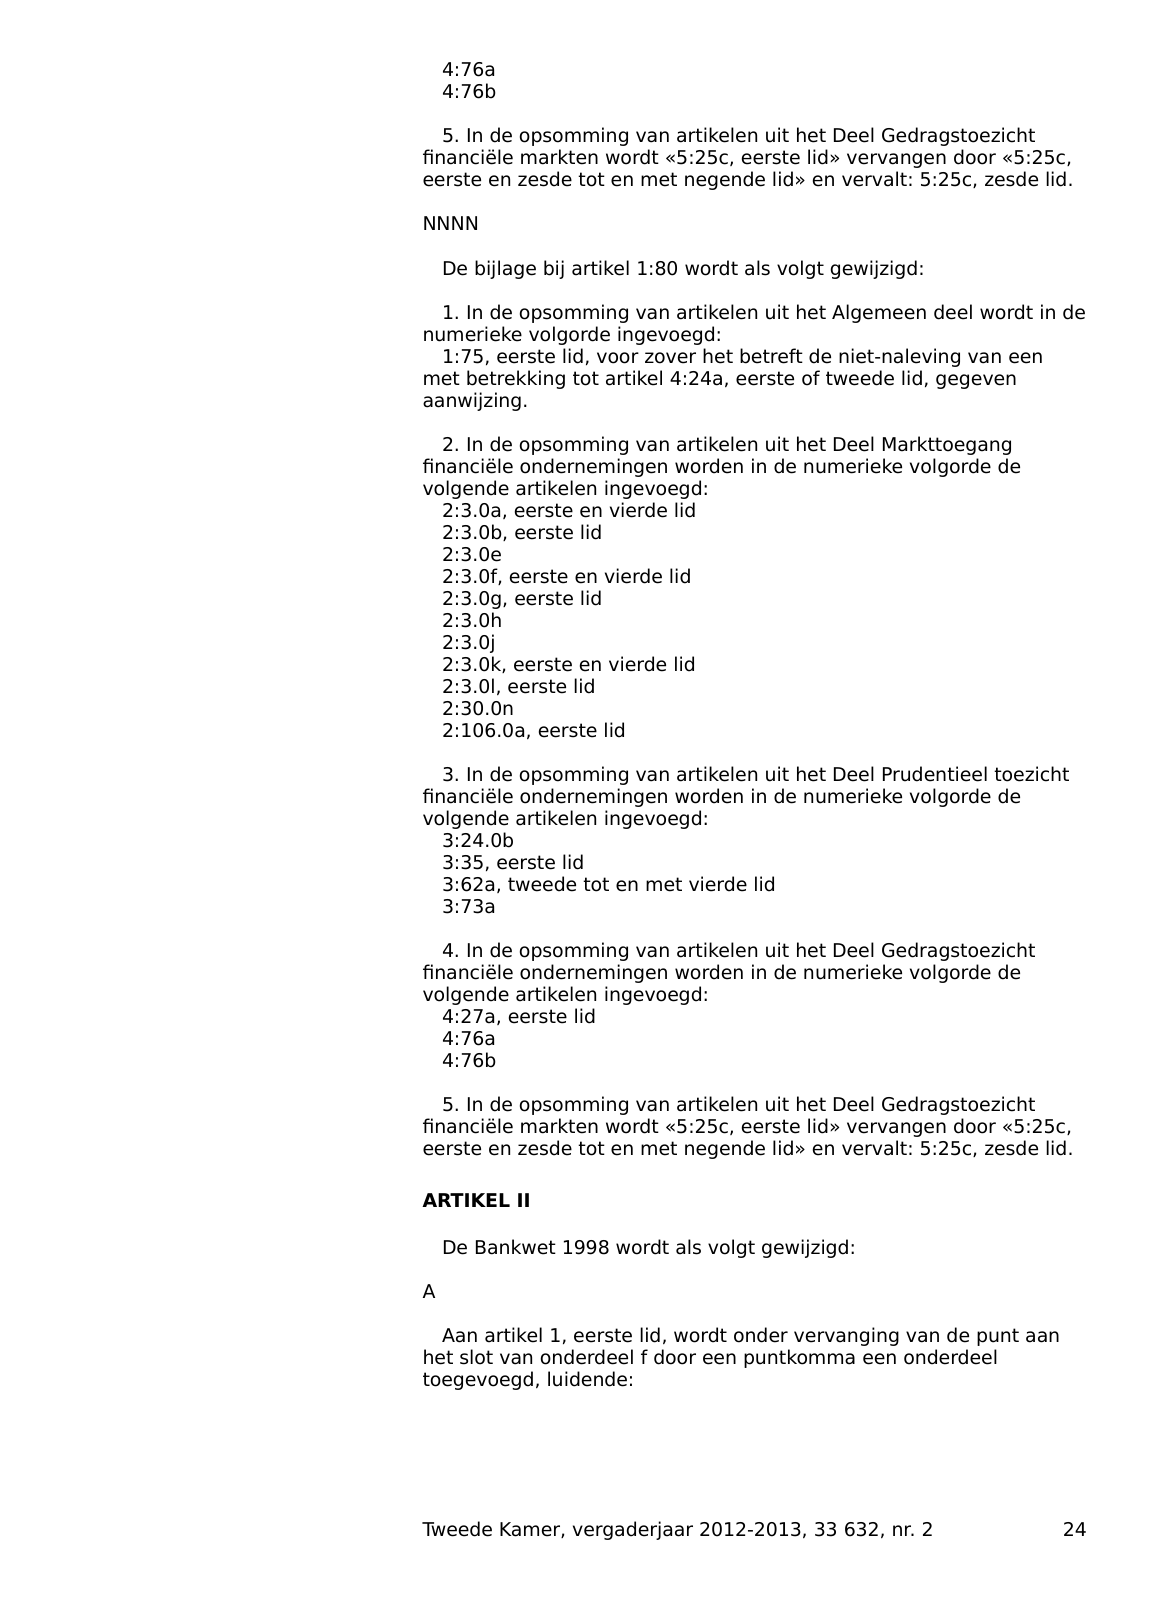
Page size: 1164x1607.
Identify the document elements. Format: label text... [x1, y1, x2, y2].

text 2:106.0a, eerste lid [422, 719, 1087, 741]
text 3:35, eerste lid [422, 852, 1087, 873]
text 2:3.0h [422, 609, 1087, 632]
text 4:27a, eerste lid [422, 1006, 1087, 1028]
text A [422, 1281, 1087, 1303]
text De Bankwet 1998 wordt als volgt gewijzigd: [422, 1237, 1087, 1259]
text 5. In de opsomming van artikelen uit het Deel Gedragstoezicht financiële markten wordt «5:25c, eerste lid» vervangen door «5:25c, eerste en zesde tot en met negende lid» en vervalt: 5:25c, zesde lid. [422, 125, 1087, 191]
text 2:3.0b, eerste lid [422, 522, 1087, 544]
text 4:76b [422, 81, 1087, 103]
text 2:3.0k, eerste en vierde lid [422, 653, 1087, 676]
text De bijlage bij artikel 1:80 wordt als volgt gewijzigd: [422, 257, 1087, 279]
text 1:75, eerste lid, voor zover het betreft de niet-naleving van een met betrekking tot artikel 4:24a, eerste of tweede lid, gegeven aanwijzing. [422, 346, 1087, 412]
text NNNN [422, 213, 1087, 235]
text 2. In de opsomming van artikelen uit het Deel Markttoegang financiële ondernemingen worden in de numerieke volgorde de volgende artikelen ingevoegd: [422, 434, 1087, 500]
text 3. In de opsomming van artikelen uit het Deel Prudentieel toezicht financiële ondernemingen worden in de numerieke volgorde de volgende artikelen ingevoegd: [422, 764, 1087, 829]
text 3:62a, tweede tot en met vierde lid [422, 873, 1087, 896]
text 2:3.0a, eerste en vierde lid [422, 500, 1087, 522]
text 1. In de opsomming van artikelen uit het Algemeen deel wordt in de numerieke volgorde ingevoegd: [422, 302, 1087, 346]
text 3:73a [422, 896, 1087, 917]
text 4:76b [422, 1049, 1087, 1072]
text 4:76a [422, 59, 1087, 81]
text 4:76a [422, 1028, 1087, 1049]
text 3:24.0b [422, 829, 1087, 852]
text 2:3.0l, eerste lid [422, 676, 1087, 697]
text 2:3.0j [422, 632, 1087, 653]
text 2:3.0e [422, 544, 1087, 566]
text Aan artikel 1, eerste lid, wordt onder vervanging van de punt aan het slot van onderdeel f door een puntkomma een onderdeel toegevoegd, luidende: [422, 1325, 1087, 1391]
text 2:3.0f, eerste en vierde lid [422, 566, 1087, 588]
subtitle ARTIKEL II [422, 1190, 1087, 1212]
text 2:30.0n [422, 697, 1087, 719]
text 5. In de opsomming van artikelen uit het Deel Gedragstoezicht financiële markten wordt «5:25c, eerste lid» vervangen door «5:25c, eerste en zesde tot en met negende lid» en vervalt: 5:25c, zesde lid. [422, 1094, 1087, 1160]
text 4. In de opsomming van artikelen uit het Deel Gedragstoezicht financiële ondernemingen worden in de numerieke volgorde de volgende artikelen ingevoegd: [422, 940, 1087, 1006]
text 2:3.0g, eerste lid [422, 588, 1087, 609]
